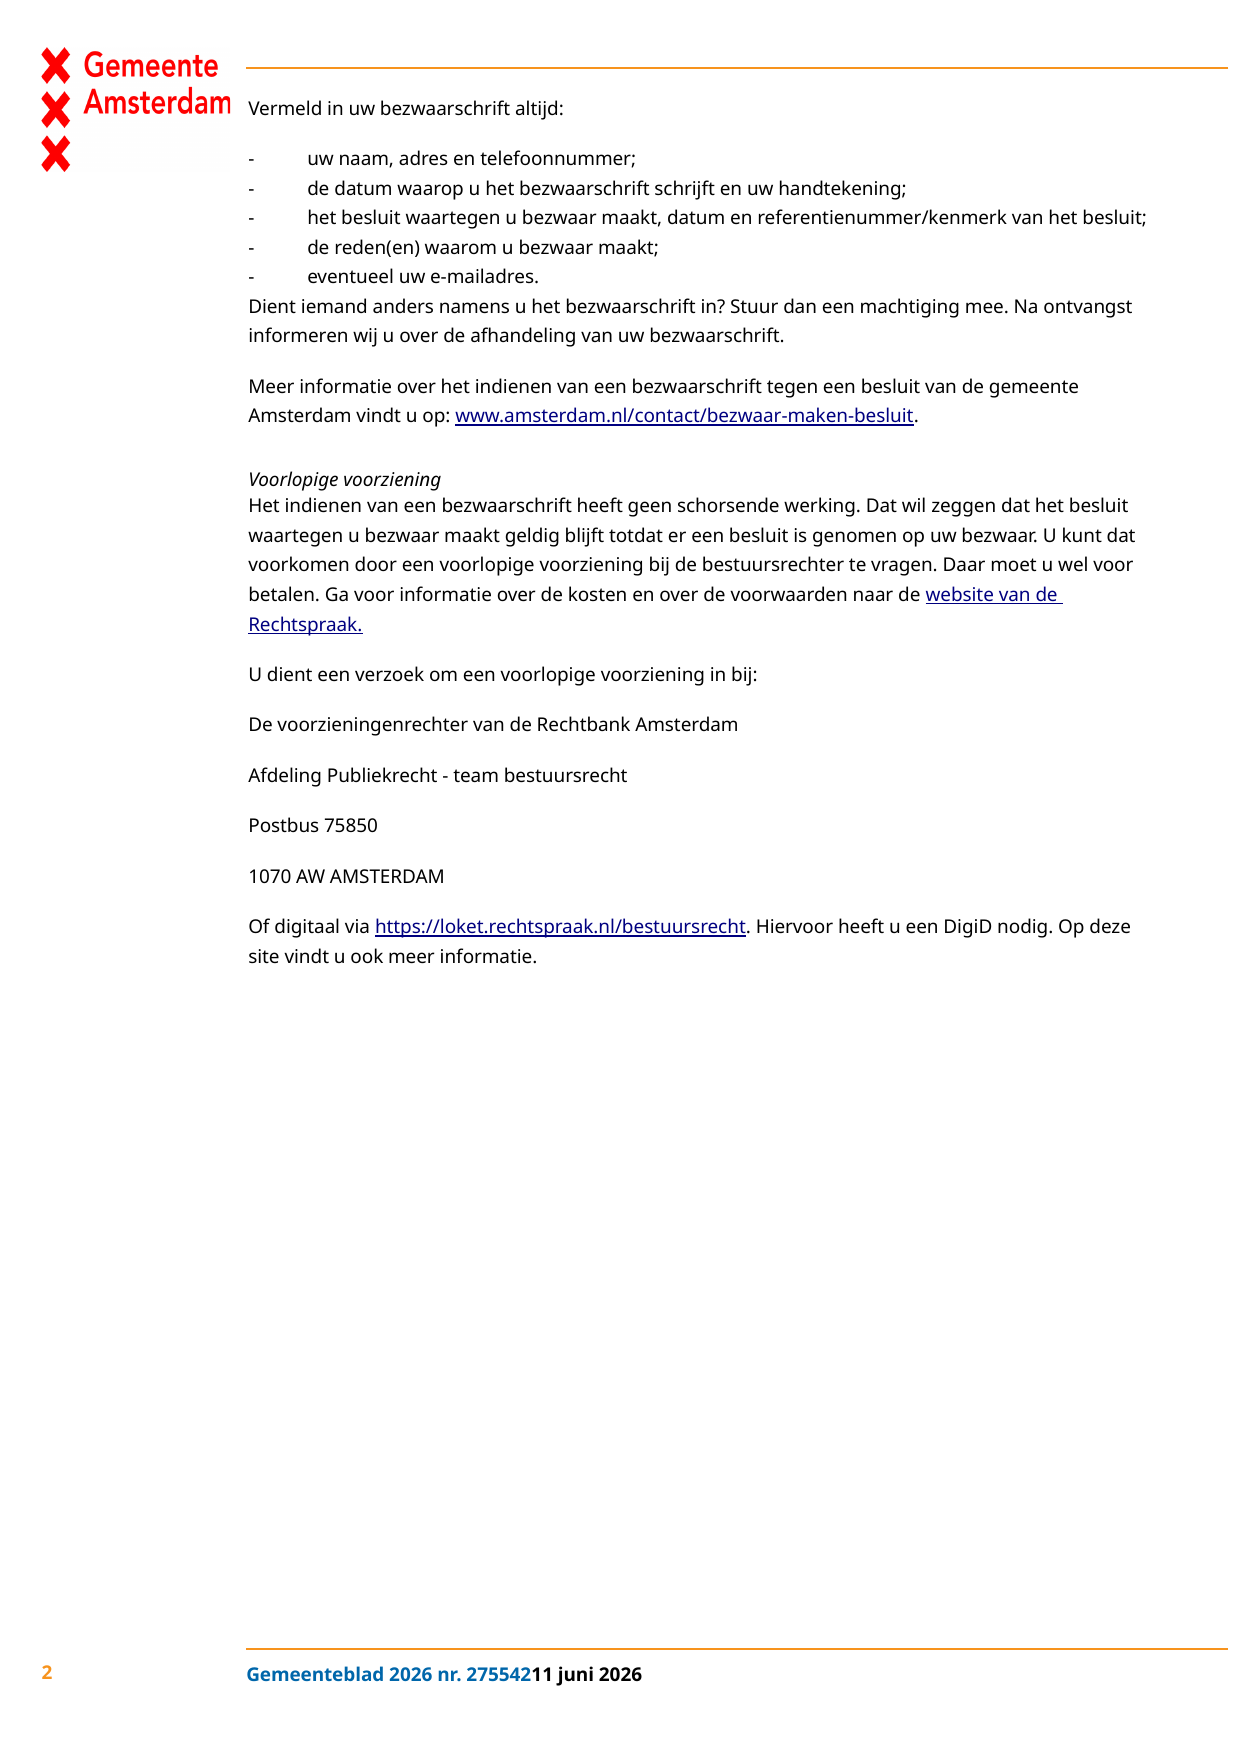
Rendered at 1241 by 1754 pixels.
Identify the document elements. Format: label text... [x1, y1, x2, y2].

picture [41, 47, 231, 172]
text U dient een verzoek om een voorlopige voorziening in bij: [248, 661, 1152, 687]
text Het indienen van een bezwaarschrift heeft geen schorsende werking. Dat wil zeggen dat het besluit waartegen u bezwaar maakt geldig blijft totdat er een besluit is genomen op uw bezwaar. U kunt dat voorkomen door een voorlopige voorziening bij de bestuursrechter te vragen. Daar moet u wel voor betalen. Ga voor informatie over de kosten en over de voorwaarden naar de website van de Rechtspraak. [248, 492, 1152, 636]
text Voorlopige voorziening [248, 467, 1152, 492]
list de reden(en) waarom u bezwaar maakt; [248, 234, 1152, 260]
list eventueel uw e-mailadres. [248, 263, 1152, 289]
list uw naam, adres en telefoonnummer; [248, 145, 1152, 171]
list het besluit waartegen u bezwaar maakt, datum en referentienummer/kenmerk van het besluit; [248, 204, 1152, 230]
text 1070 AW AMSTERDAM [248, 863, 1152, 888]
text Meer informatie over het indienen van een bezwaarschrift tegen een besluit van de gemeente Amsterdam vindt u op: www.amsterdam.nl/contact/bezwaar-maken-besluit. [248, 373, 1152, 428]
text Postbus 75850 [248, 812, 1152, 838]
text Dient iemand anders namens u het bezwaarschrift in? Stuur dan een machtiging mee. Na ontvangst informeren wij u over de afhandeling van uw bezwaarschrift. [248, 293, 1152, 348]
text Afdeling Publiekrecht - team bestuursrecht [248, 762, 1152, 788]
text Of digitaal via https://loket.rechtspraak.nl/bestuursrecht. Hiervoor heeft u een DigiD nodig. Op deze site vindt u ook meer informatie. [248, 913, 1152, 968]
text De voorzieningenrechter van de Rechtbank Amsterdam [248, 712, 1152, 737]
list de datum waarop u het bezwaarschrift schrijft en uw handtekening; [248, 175, 1152, 201]
text Vermeld in uw bezwaarschrift altijd: [248, 95, 1152, 121]
